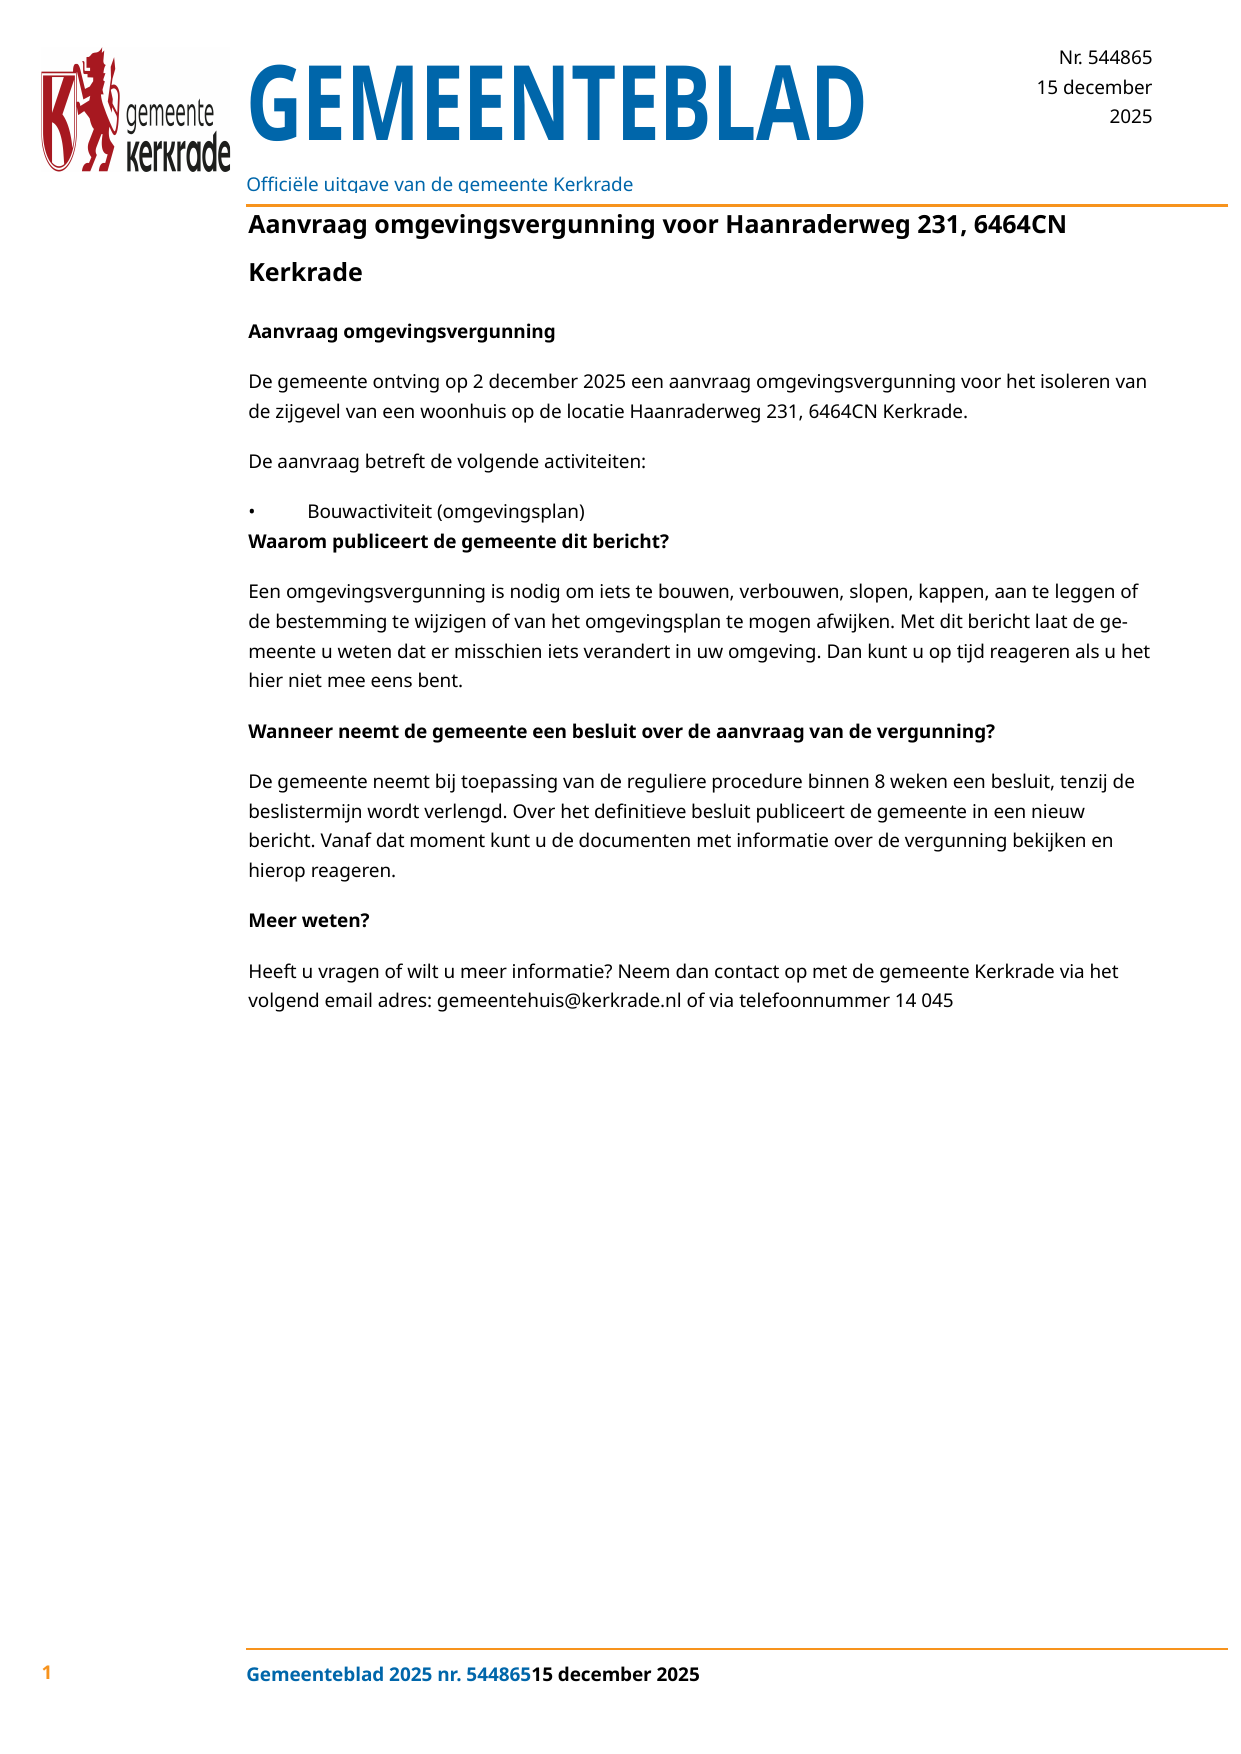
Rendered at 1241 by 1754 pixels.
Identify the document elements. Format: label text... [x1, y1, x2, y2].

text De gemeente ontving op 2 december 2025 een aanvraag omgevingsvergunning voor het isoleren van de zijgevel van een woonhuis op de locatie Haanraderweg 231, 6464CN Kerkrade. [248, 368, 1152, 424]
text Meer weten? [248, 907, 1152, 933]
text Aanvraag omgevingsvergunning voor Haanraderweg 231, 6464CN Kerkrade [248, 207, 1152, 288]
text Waarom publiceert de gemeente dit bericht? [248, 528, 1152, 554]
picture [41, 47, 231, 172]
list Bouwactiviteit (omgevingsplan) [248, 499, 1152, 524]
text Aanvraag omgevingsvergunning [248, 318, 1152, 344]
text Een omgevingsvergunning is nodig om iets te bouwen, verbouwen, slopen, kappen, aan te leggen of de bestemming te wijzigen of van het omgevingsplan te mogen afwijken. Met dit bericht laat de ge- meente u weten dat er misschien iets verandert in uw omgeving. Dan kunt u op tijd reageren als u het hier niet mee eens bent. [248, 579, 1152, 693]
text De aanvraag betreft de volgende activiteiten: [248, 448, 1152, 474]
text De gemeente neemt bij toepassing van de reguliere procedure binnen 8 weken een besluit, tenzij de beslistermijn wordt verlengd. Over het definitieve besluit publiceert de gemeente in een nieuw bericht. Vanaf dat moment kunt u de documenten met informatie over de vergunning bekijken en hierop reageren. [248, 768, 1152, 883]
text Heeft u vragen of wilt u meer informatie? Neem dan contact op met de gemeente Kerkrade via het volgend email adres: gemeentehuis@kerkrade.nl of via telefoonnummer 14 045 [248, 958, 1152, 1013]
text Wanneer neemt de gemeente een besluit over de aanvraag van de vergunning? [248, 718, 1152, 744]
